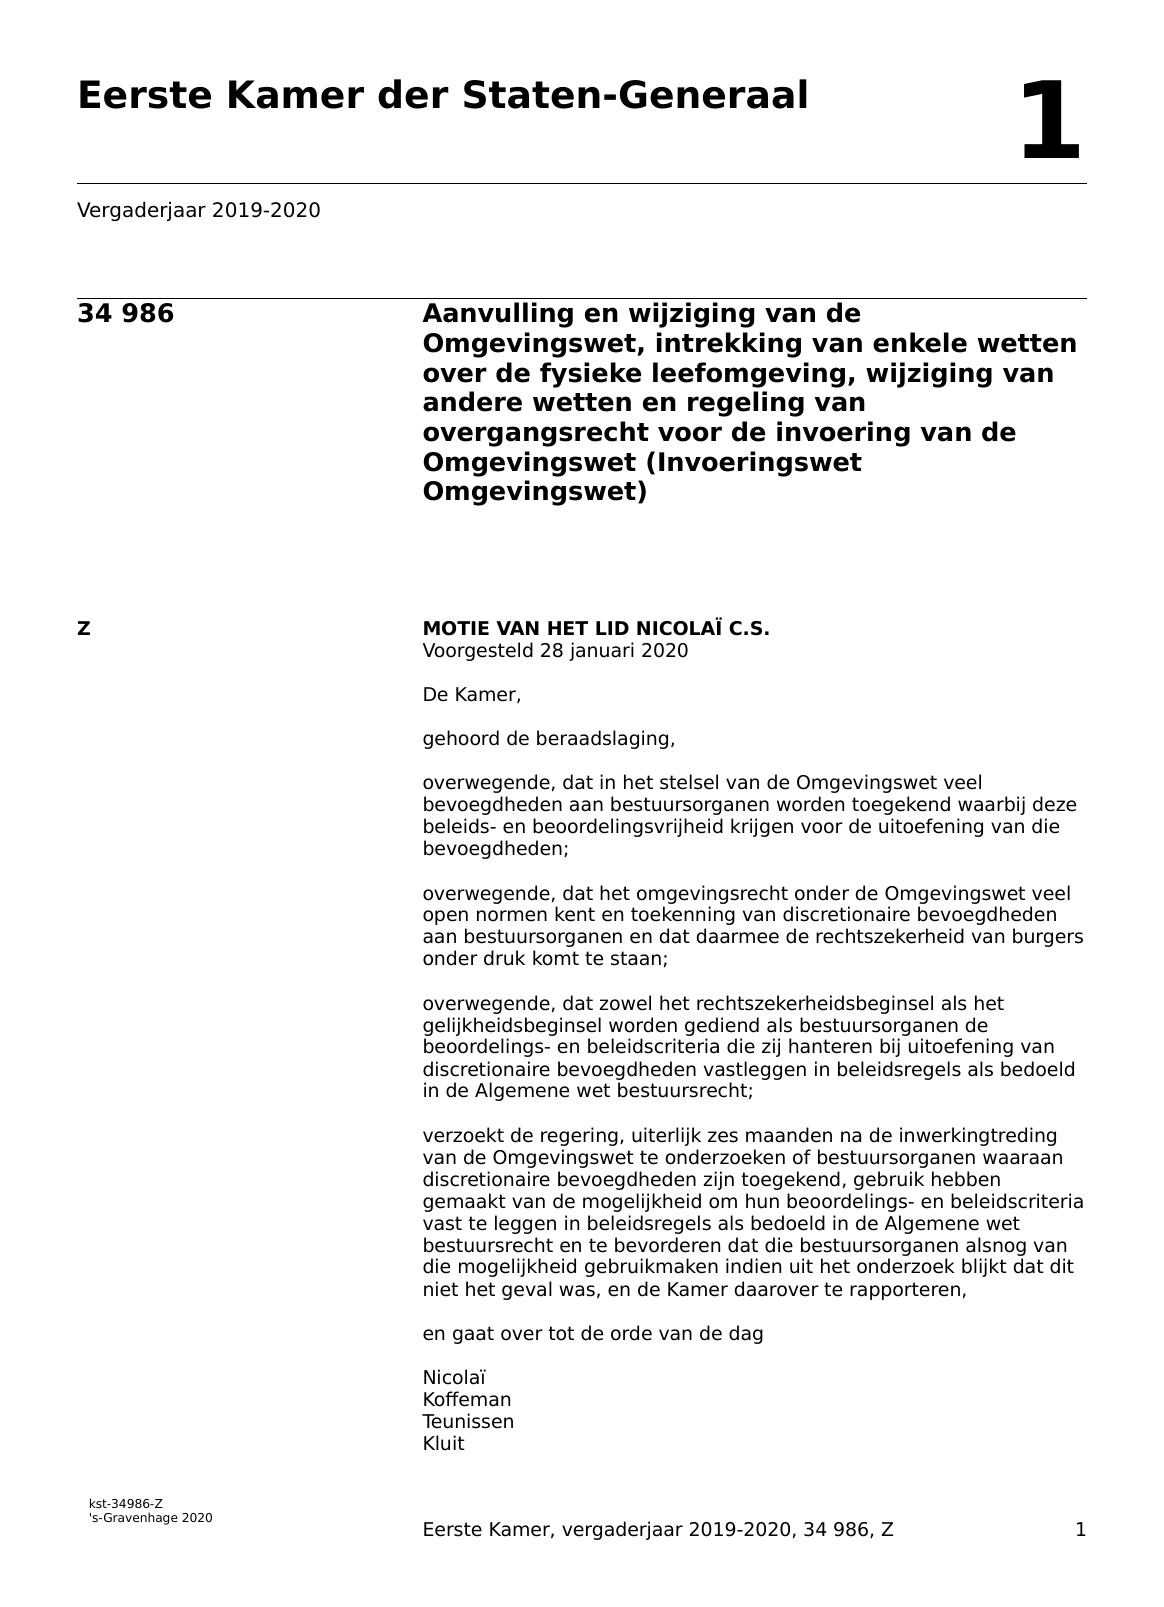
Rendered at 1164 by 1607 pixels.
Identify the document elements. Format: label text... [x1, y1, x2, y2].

table_header 1 [886, 59, 1087, 183]
text kst-34986-Z [88, 1497, 323, 1511]
subtitle Z MOTIE VAN HET LID NICOLAÏ C.S. [77, 618, 1087, 640]
text verzoekt de regering, uiterlijk zes maanden na de inwerkingtreding van de Omgevingswet te onderzoeken of bestuursorganen waaraan discretionaire bevoegdheden zijn toegekend, gebruik hebben gemaakt van de mogelijkheid om hun beoordelings- en beleidscriteria vast te leggen in beleidsregels als bedoeld in de Algemene wet bestuursrecht en te bevorderen dat die bestuursorganen alsnog van die mogelijkheid gebruikmaken indien uit het onderzoek blijkt dat dit niet het geval was, en de Kamer daarover te rapporteren, [422, 1124, 1087, 1300]
text De Kamer, [422, 684, 1087, 706]
text gehoord de beraadslaging, [422, 728, 1087, 750]
text 's-Gravenhage 2020 [88, 1511, 323, 1525]
text overwegende, dat in het stelsel van de Omgevingswet veel bevoegdheden aan bestuursorganen worden toegekend waarbij deze beleids- en beoordelingsvrijheid krijgen voor de uitoefening van die bevoegdheden; [422, 772, 1087, 860]
subtitle 34 986 Aanvulling en wijziging van de Omgevingswet, intrekking van enkele wetten over de fysieke leefomgeving, wijziging van andere wetten en regeling van overgangsrecht voor de invoering van de Omgevingswet (Invoeringswet Omgevingswet) [77, 299, 1087, 507]
text Kluit [422, 1433, 1087, 1455]
table_header Eerste Kamer der Staten-Generaal [77, 59, 886, 183]
text Teunissen [422, 1411, 1087, 1433]
text Koffeman [422, 1389, 1087, 1411]
text overwegende, dat zowel het rechtszekerheidsbeginsel als het gelijkheidsbeginsel worden gediend als bestuursorganen de beoordelings- en beleidscriteria die zij hanteren bij uitoefening van discretionaire bevoegdheden vastleggen in beleidsregels als bedoeld in de Algemene wet bestuursrecht; [422, 992, 1087, 1102]
table_cell Vergaderjaar 2019-2020 [77, 184, 1087, 298]
text Nicolaï [422, 1367, 1087, 1389]
text overwegende, dat het omgevingsrecht onder de Omgevingswet veel open normen kent en toekenning van discretionaire bevoegdheden aan bestuursorganen en dat daarmee de rechtszekerheid van burgers onder druk komt te staan; [422, 882, 1087, 970]
text Voorgesteld 28 januari 2020 [422, 640, 1087, 662]
text en gaat over tot de orde van de dag [422, 1323, 1087, 1344]
